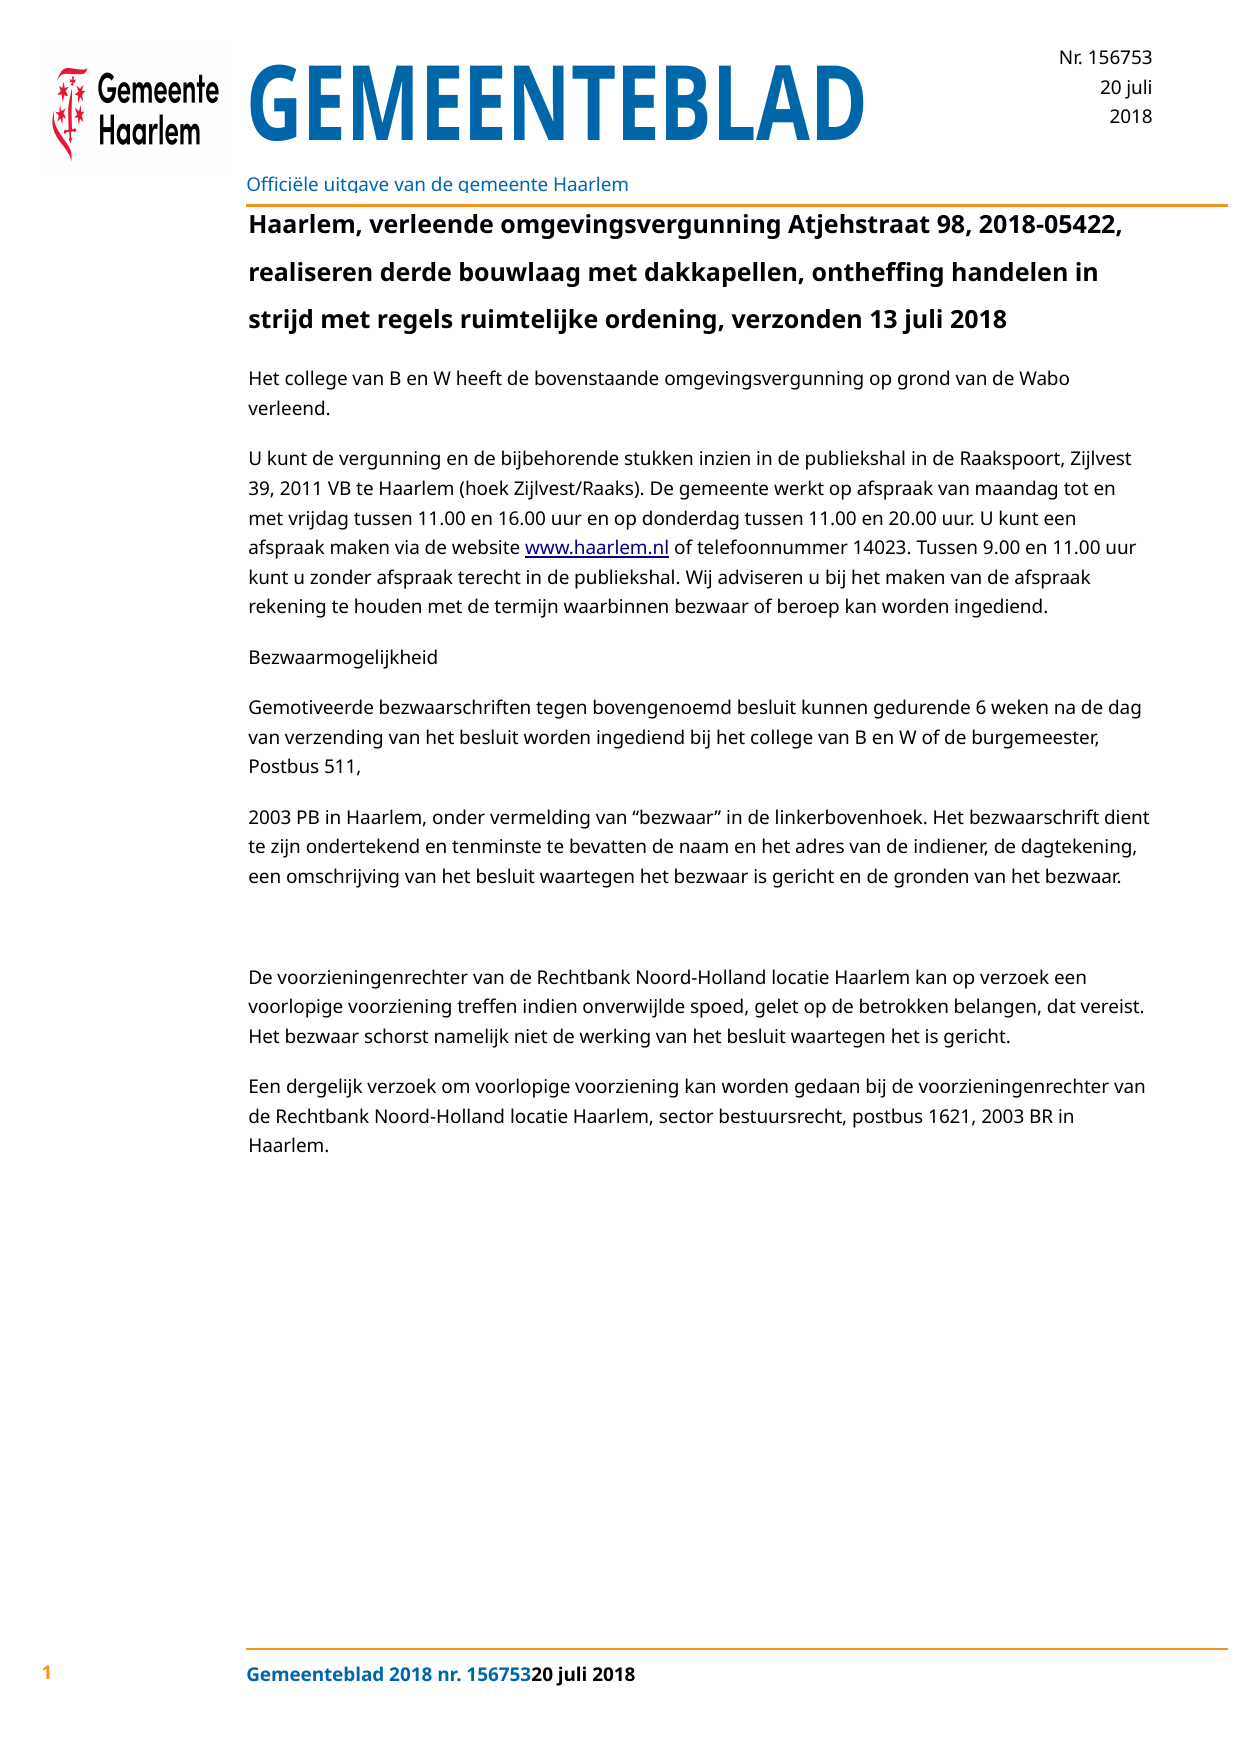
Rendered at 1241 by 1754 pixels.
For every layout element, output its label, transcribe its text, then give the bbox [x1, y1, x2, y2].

text Een dergelijk verzoek om voorlopige voorziening kan worden gedaan bij de voorzieningenrechter van de Rechtbank Noord-Holland locatie Haarlem, sector bestuursrecht, postbus 1621, 2003 BR in Haarlem. [248, 1073, 1152, 1158]
text U kunt de vergunning en de bijbehorende stukken inzien in de publiekshal in de Raakspoort, Zijlvest 39, 2011 VB te Haarlem (hoek Zijlvest/Raaks). De gemeente werkt op afspraak van maandag tot en met vrijdag tussen 11.00 en 16.00 uur en op donderdag tussen 11.00 en 20.00 uur. U kunt een afspraak maken via de website www.haarlem.nl of telefoonnummer 14023. Tussen 9.00 en 11.00 uur kunt u zonder afspraak terecht in de publiekshal. Wij adviseren u bij het maken van de afspraak rekening te houden met de termijn waarbinnen bezwaar of beroep kan worden ingediend. [248, 446, 1152, 619]
text Het college van B en W heeft de bovenstaande omgevingsvergunning op grond van de Wabo verleend. [248, 366, 1152, 421]
text Gemotiveerde bezwaarschriften tegen bovengenoemd besluit kunnen gedurende 6 weken na de dag van verzending van het besluit worden ingediend bij het college van B en W of de burgemeester, Postbus 511, [248, 694, 1152, 779]
text De voorzieningenrechter van de Rechtbank Noord-Holland locatie Haarlem kan op verzoek een voorlopige voorziening treffen indien onverwijlde spoed, gelet op de betrokken belangen, dat vereist. Het bezwaar schorst namelijk niet de werking van het besluit waartegen het is gericht. [248, 964, 1152, 1049]
text Bezwaarmogelijkheid [248, 644, 1152, 669]
text Haarlem, verleende omgevingsvergunning Atjehstraat 98, 2018-05422, realiseren derde bouwlaag met dakkapellen, ontheffing handelen in strijd met regels ruimtelijke ordening, verzonden 13 juli 2018 [248, 207, 1152, 336]
text 2003 PB in Haarlem, onder vermelding van “bezwaar” in de linkerbovenhoek. Het bezwaarschrift dient te zijn ondertekend en tenminste te bevatten de naam en het adres van de indiener, de dagtekening, een omschrijving van het besluit waartegen het bezwaar is gericht en de gronden van het bezwaar. [248, 804, 1152, 889]
picture [41, 47, 231, 172]
